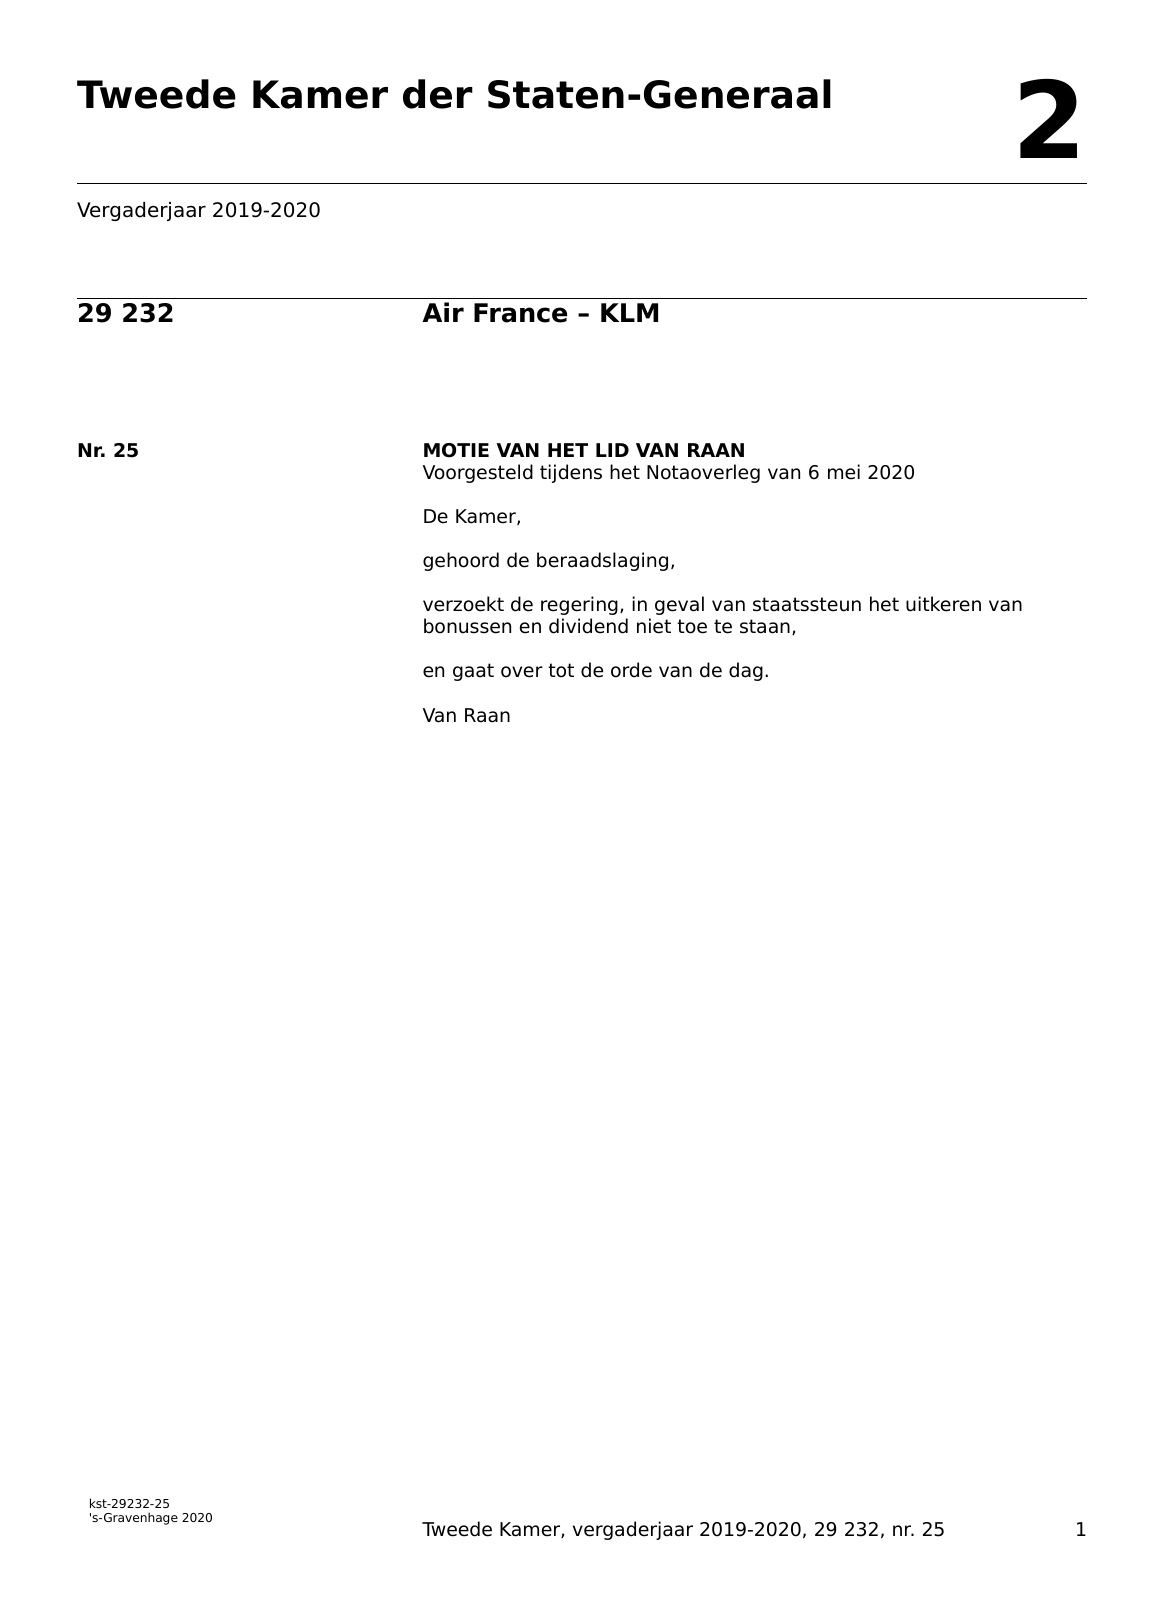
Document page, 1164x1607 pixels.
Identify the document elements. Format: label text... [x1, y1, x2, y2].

table_cell Vergaderjaar 2019-2020 [77, 184, 1087, 298]
text gehoord de beraadslaging, [422, 550, 1087, 572]
text kst-29232-25 [88, 1497, 323, 1511]
table_header Tweede Kamer der Staten-Generaal [77, 59, 886, 183]
text 's-Gravenhage 2020 [88, 1511, 323, 1525]
text en gaat over tot de orde van de dag. [422, 660, 1087, 682]
subtitle 29 232 Air France – KLM [77, 299, 1087, 329]
text verzoekt de regering, in geval van staatssteun het uitkeren van bonussen en dividend niet toe te staan, [422, 594, 1087, 638]
text De Kamer, [422, 506, 1087, 528]
table_header 2 [886, 59, 1087, 183]
text Van Raan [422, 704, 1087, 726]
subtitle Nr. 25 MOTIE VAN HET LID VAN RAAN [77, 440, 1087, 462]
text Voorgesteld tijdens het Notaoverleg van 6 mei 2020 [422, 462, 1087, 484]
